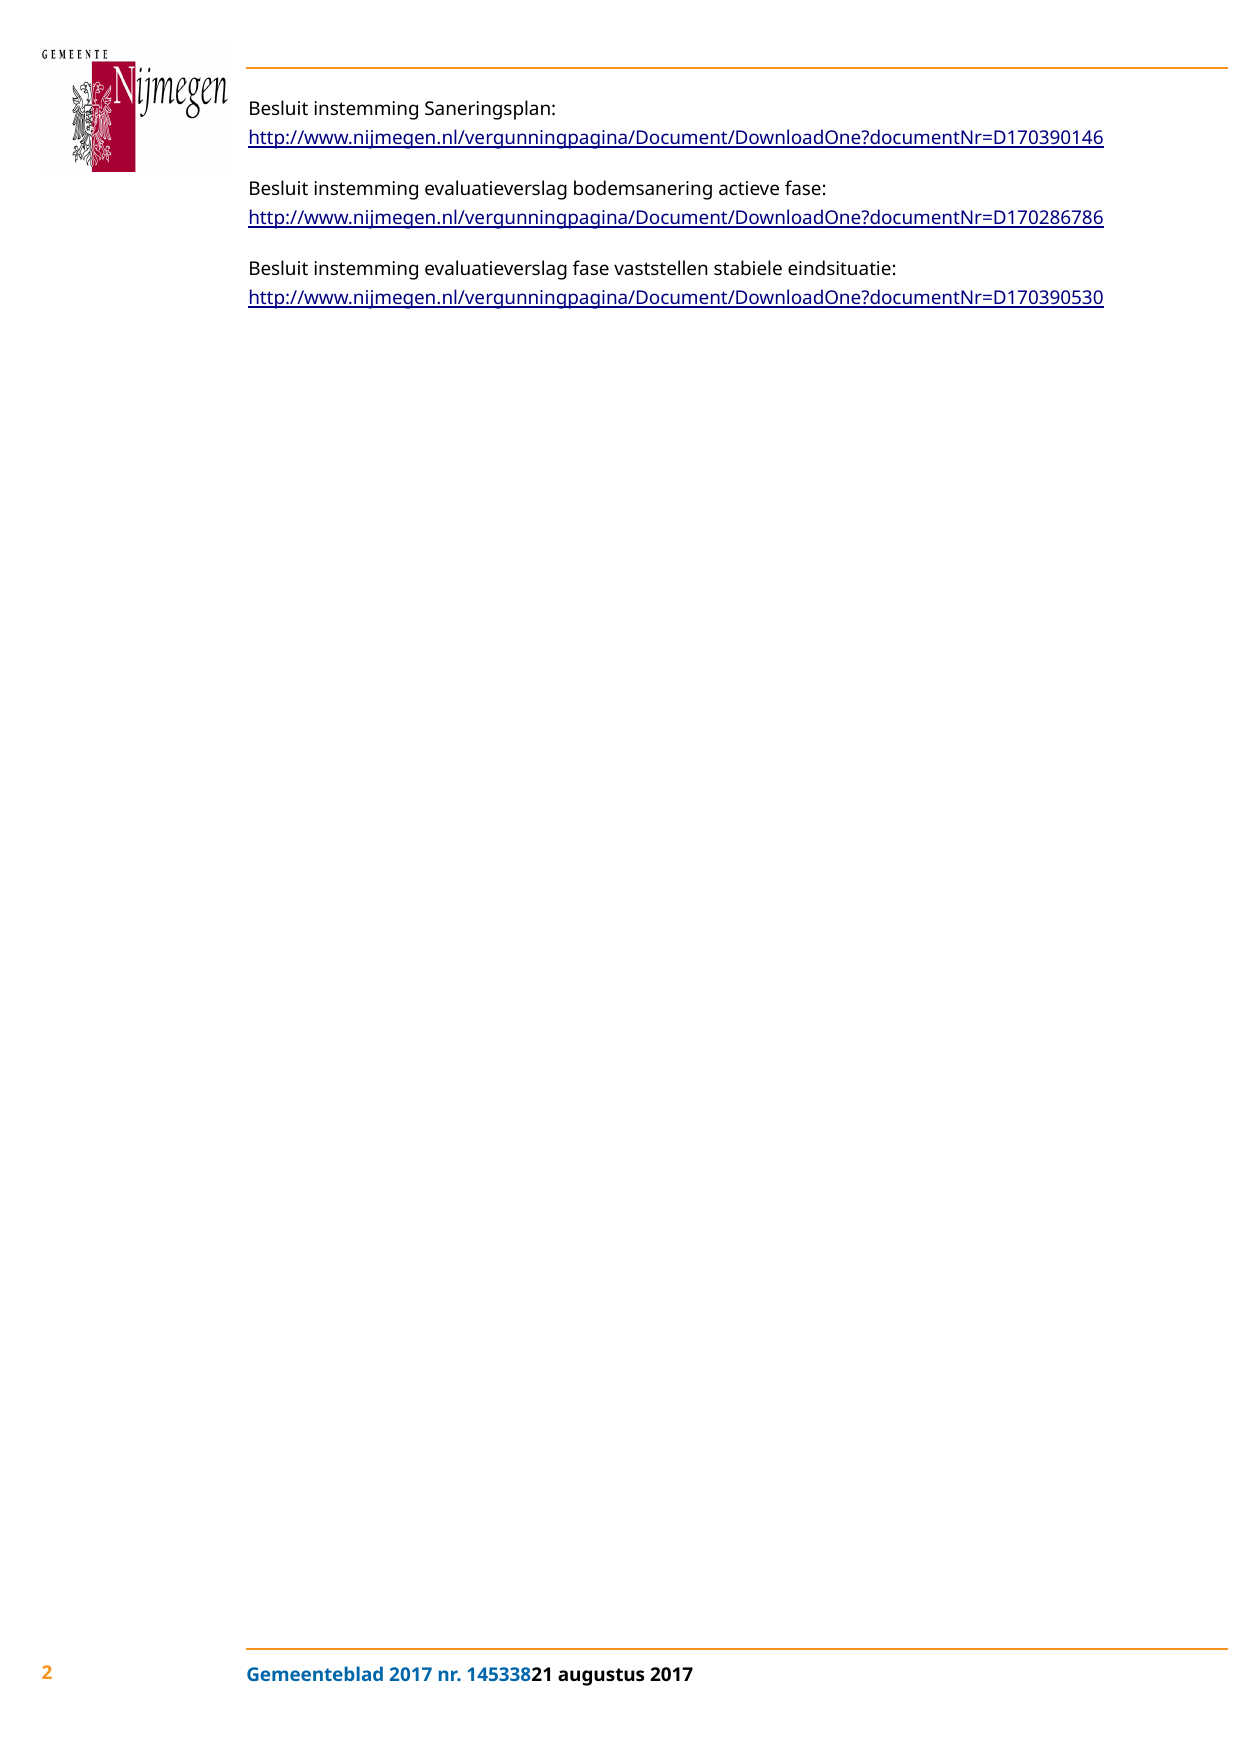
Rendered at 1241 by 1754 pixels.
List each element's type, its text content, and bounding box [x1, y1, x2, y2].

text Besluit instemming evaluatieverslag bodemsanering actieve fase: http://www.nijmegen.nl/vergunningpagina/Document/DownloadOne?documentNr=D170286786 [248, 175, 1152, 230]
text Besluit instemming evaluatieverslag fase vaststellen stabiele eindsituatie: http://www.nijmegen.nl/vergunningpagina/Document/DownloadOne?documentNr=D170390530 [248, 255, 1152, 310]
text Besluit instemming Saneringsplan: http://www.nijmegen.nl/vergunningpagina/Document/DownloadOne?documentNr=D170390146 [248, 95, 1152, 150]
picture [41, 47, 231, 172]
